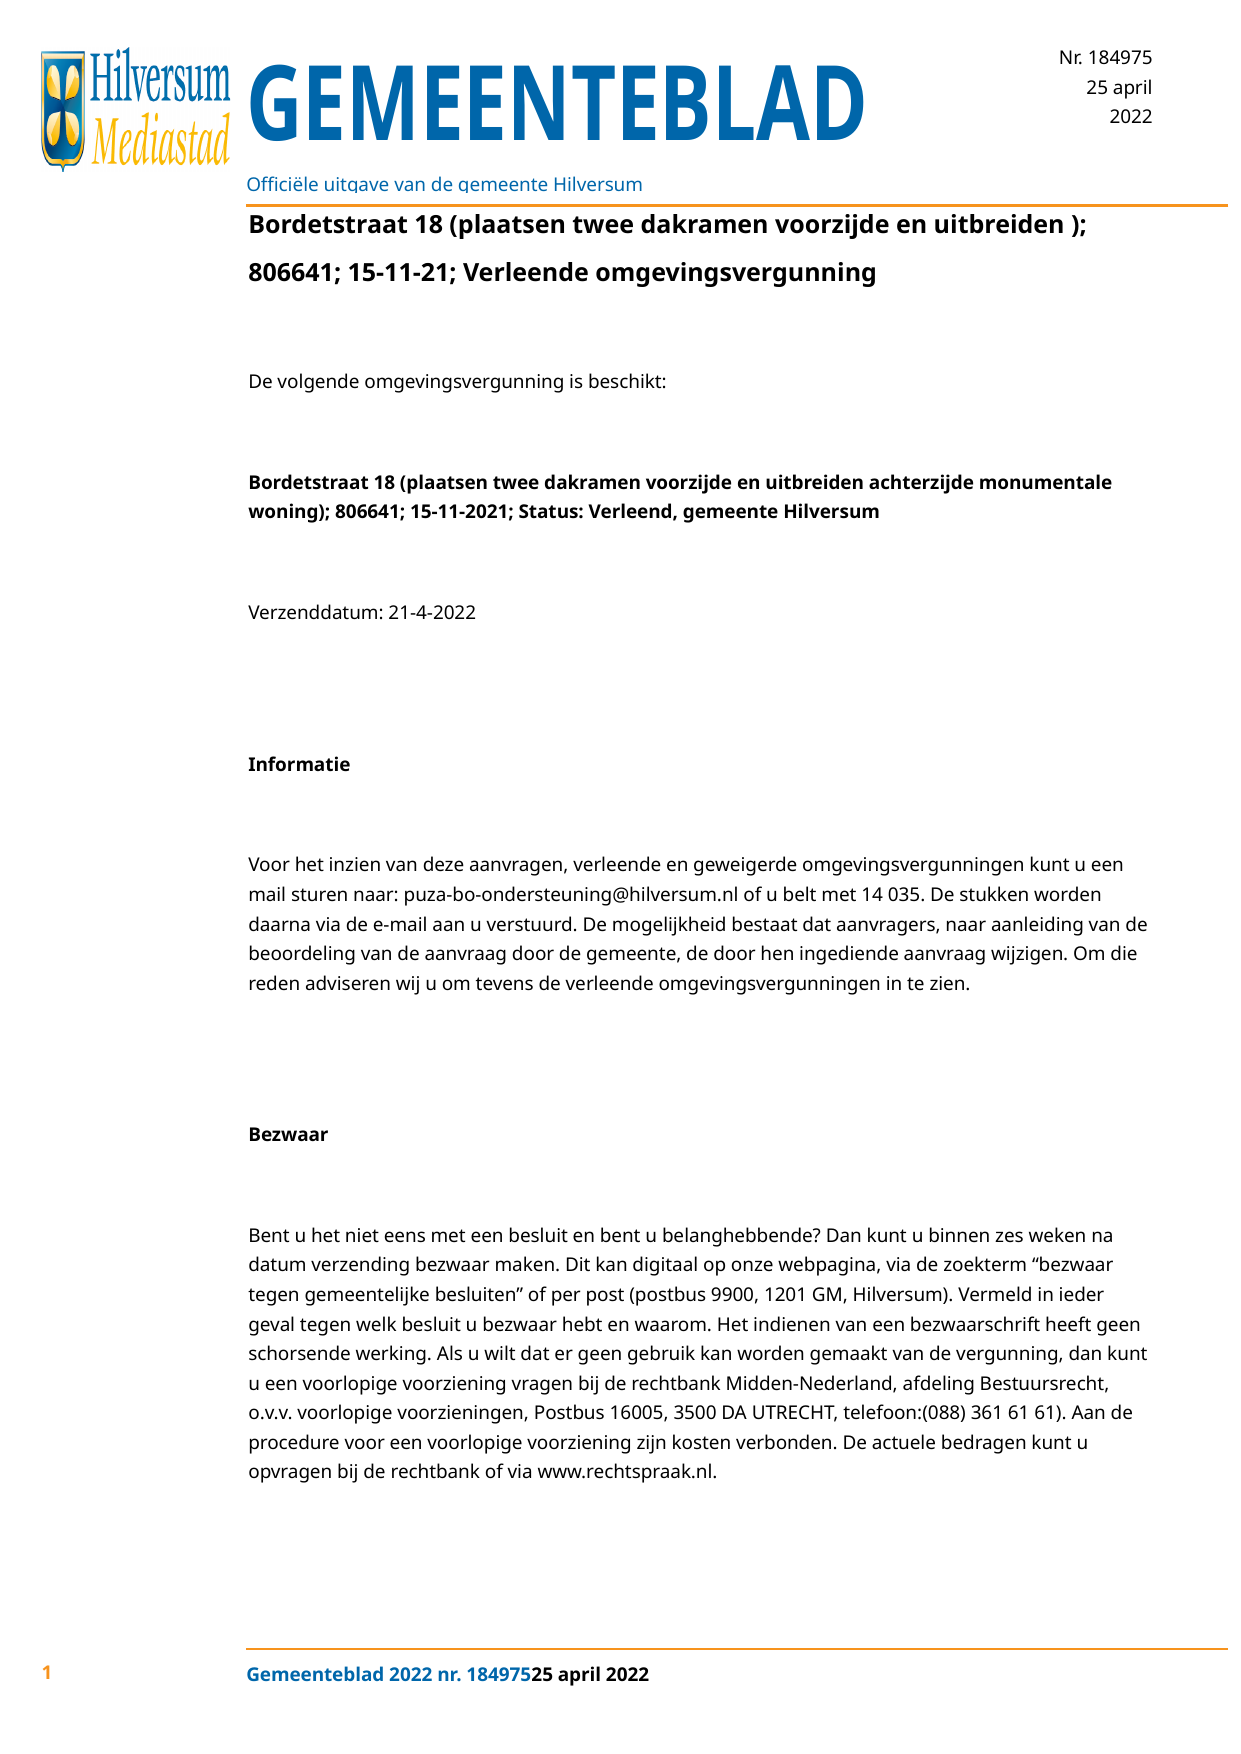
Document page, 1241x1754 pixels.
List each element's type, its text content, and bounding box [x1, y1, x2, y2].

text Bezwaar [248, 1121, 1152, 1147]
text Verzenddatum: 21-4-2022 [248, 599, 1152, 625]
text De volgende omgevingsvergunning is beschikt: [248, 368, 1152, 394]
picture [41, 47, 231, 172]
text Bordetstraat 18 (plaatsen twee dakramen voorzijde en uitbreiden ); 806641; 15-11-21; Verleende omgevingsvergunning [248, 207, 1152, 288]
text Informatie [248, 751, 1152, 777]
text Bent u het niet eens met een besluit en bent u belanghebbende? Dan kunt u binnen zes weken na datum verzending bezwaar maken. Dit kan digitaal op onze webpagina, via de zoekterm “bezwaar tegen gemeentelijke besluiten” of per post (postbus 9900, 1201 GM, Hilversum). Vermeld in ieder geval tegen welk besluit u bezwaar hebt en waarom. Het indienen van een bezwaarschrift heeft geen schorsende werking. Als u wilt dat er geen gebruik kan worden gemaakt van de vergunning, dan kunt u een voorlopige voorziening vragen bij de rechtbank Midden-Nederland, afdeling Bestuursrecht, o.v.v. voorlopige voorzieningen, Postbus 16005, 3500 DA UTRECHT, telefoon:(088) 361 61 61). Aan de procedure voor een voorlopige voorziening zijn kosten verbonden. De actuele bedragen kunt u opvragen bij de rechtbank of via www.rechtspraak.nl. [248, 1222, 1152, 1484]
text Bordetstraat 18 (plaatsen twee dakramen voorzijde en uitbreiden achterzijde monumentale woning); 806641; 15-11-2021; Status: Verleend, gemeente Hilversum [248, 469, 1152, 524]
text Voor het inzien van deze aanvragen, verleende en geweigerde omgevingsvergunningen kunt u een mail sturen naar: puza-bo-ondersteuning@hilversum.nl of u belt met 14 035. De stukken worden daarna via de e-mail aan u verstuurd. De mogelijkheid bestaat dat aanvragers, naar aanleiding van de beoordeling van de aanvraag door de gemeente, de door hen ingediende aanvraag wijzigen. Om die reden adviseren wij u om tevens de verleende omgevingsvergunningen in te zien. [248, 852, 1152, 996]
